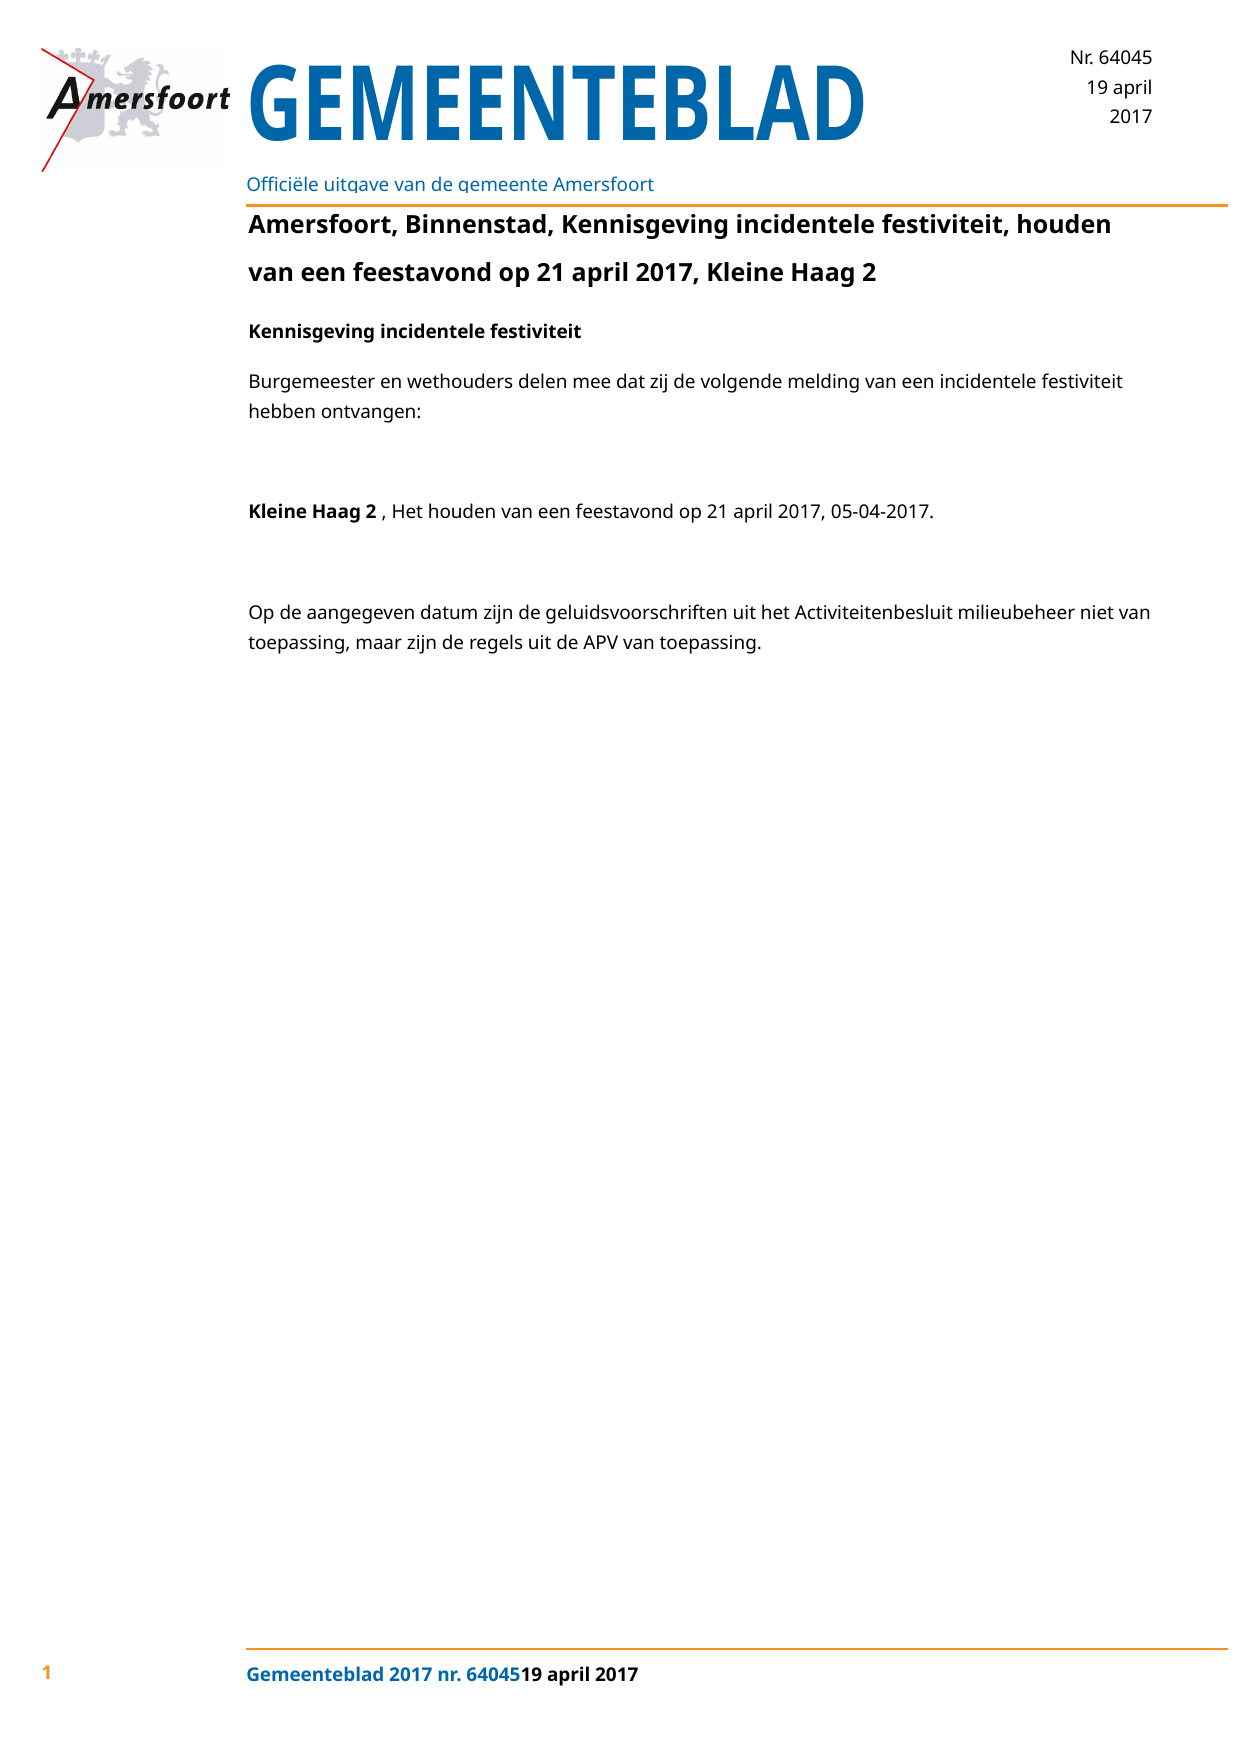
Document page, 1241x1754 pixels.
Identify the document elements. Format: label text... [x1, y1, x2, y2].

text Op de aangegeven datum zijn de geluidsvoorschriften uit het Activiteitenbesluit milieubeheer niet van toepassing, maar zijn de regels uit de APV van toepassing. [248, 599, 1152, 655]
text Kleine Haag 2 , Het houden van een feestavond op 21 april 2017, 05-04-2017. [248, 499, 1152, 524]
text Kennisgeving incidentele festiviteit [248, 318, 1152, 344]
picture [41, 47, 231, 172]
text Burgemeester en wethouders delen mee dat zij de volgende melding van een incidentele festiviteit hebben ontvangen: [248, 368, 1152, 424]
text Amersfoort, Binnenstad, Kennisgeving incidentele festiviteit, houden van een feestavond op 21 april 2017, Kleine Haag 2 [248, 207, 1152, 288]
